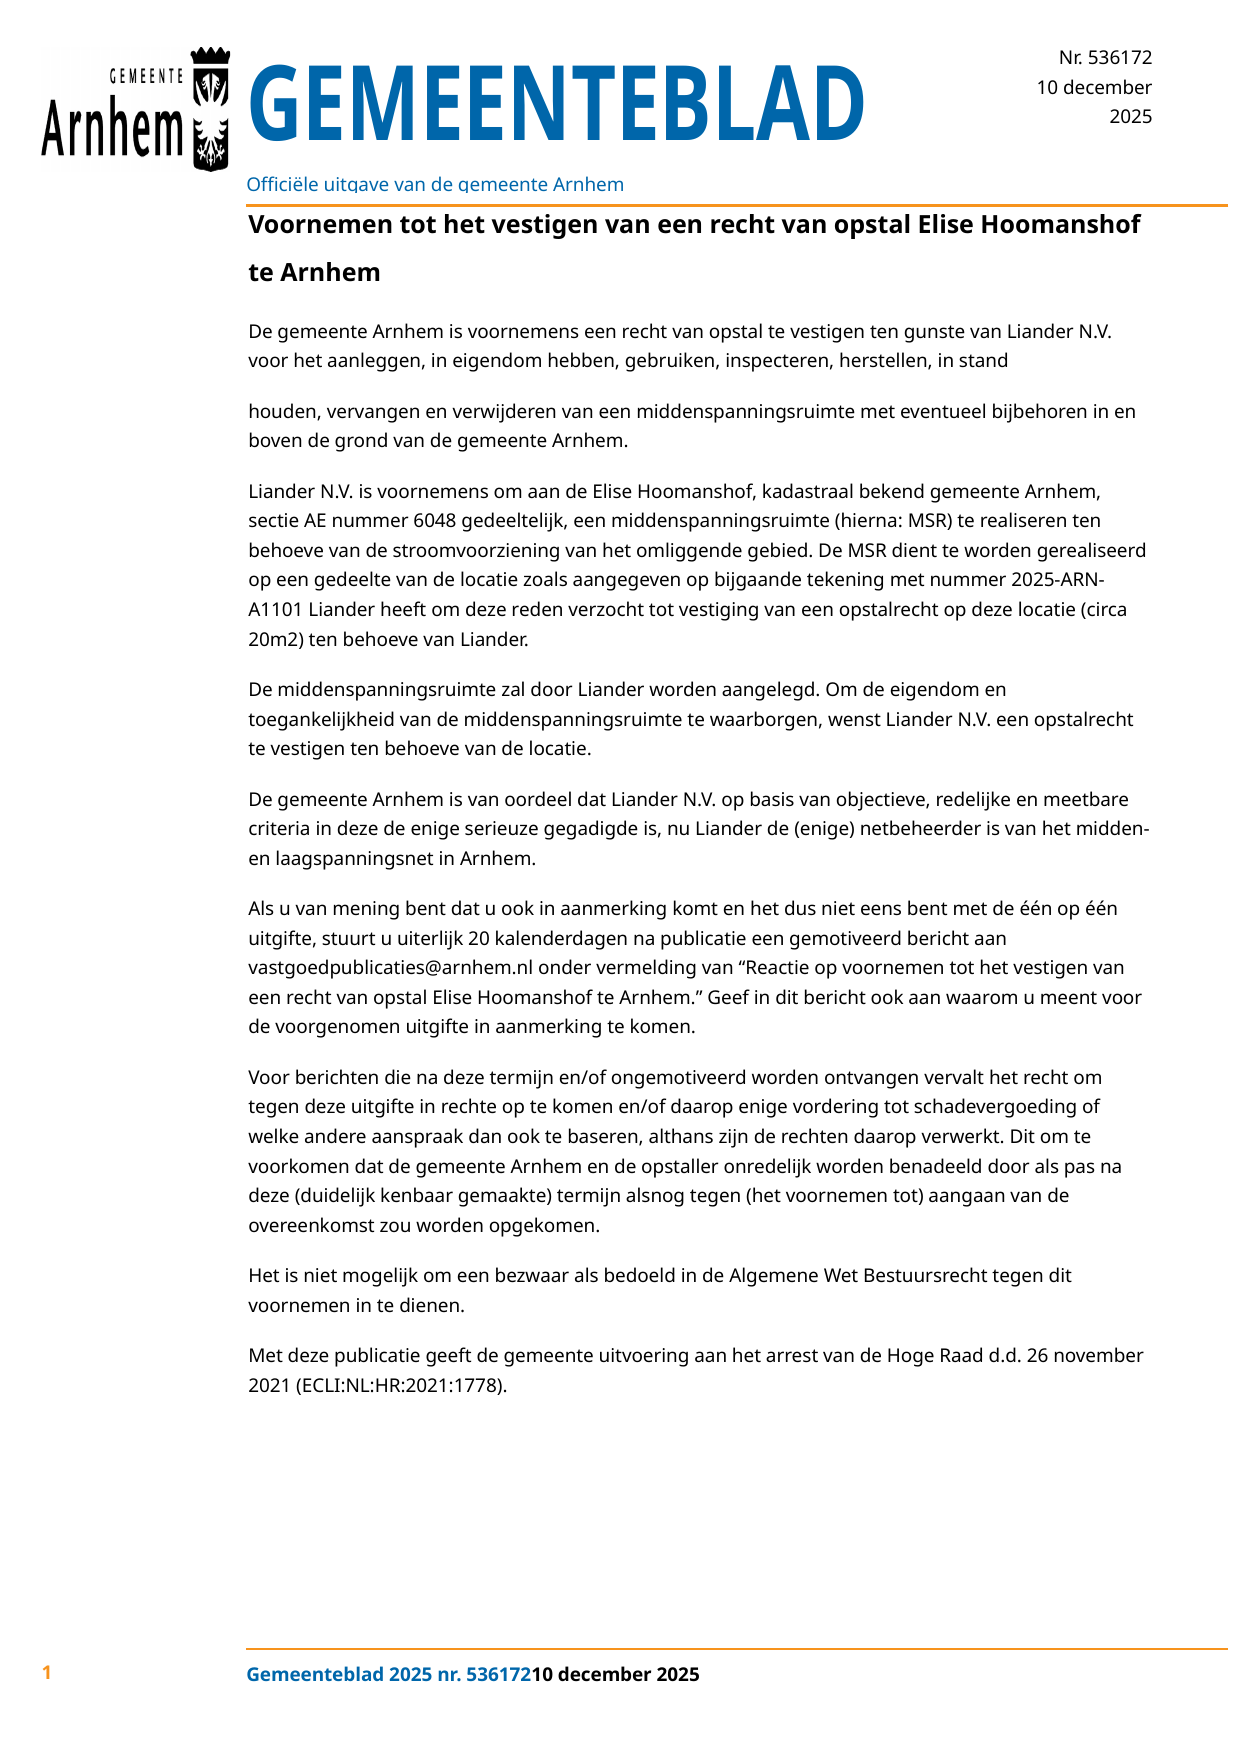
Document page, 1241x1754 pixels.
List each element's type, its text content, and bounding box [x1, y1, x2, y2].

text houden, vervangen en verwijderen van een middenspanningsruimte met eventueel bijbehoren in en boven de grond van de gemeente Arnhem. [248, 398, 1152, 453]
text De gemeente Arnhem is voornemens een recht van opstal te vestigen ten gunste van Liander N.V. voor het aanleggen, in eigendom hebben, gebruiken, inspecteren, herstellen, in stand [248, 318, 1152, 373]
text Het is niet mogelijk om een bezwaar als bedoeld in de Algemene Wet Bestuursrecht tegen dit voornemen in te dienen. [248, 1262, 1152, 1318]
picture [41, 47, 231, 172]
text Met deze publicatie geeft de gemeente uitvoering aan het arrest van de Hoge Raad d.d. 26 november 2021 (ECLI:NL:HR:2021:1778). [248, 1342, 1152, 1398]
text Liander N.V. is voornemens om aan de Elise Hoomanshof, kadastraal bekend gemeente Arnhem, sectie AE nummer 6048 gedeeltelijk, een middenspanningsruimte (hierna: MSR) te realiseren ten behoeve van de stroomvoorziening van het omliggende gebied. De MSR dient te worden gerealiseerd op een gedeelte van de locatie zoals aangegeven op bijgaande tekening met nummer 2025-ARN-A1101 Liander heeft om deze reden verzocht tot vestiging van een opstalrecht op deze locatie (circa 20m2) ten behoeve van Liander. [248, 478, 1152, 652]
text De gemeente Arnhem is van oordeel dat Liander N.V. op basis van objectieve, redelijke en meetbare criteria in deze de enige serieuze gegadigde is, nu Liander de (enige) netbeheerder is van het midden- en laagspanningsnet in Arnhem. [248, 786, 1152, 871]
text Voornemen tot het vestigen van een recht van opstal Elise Hoomanshof te Arnhem [248, 207, 1152, 288]
text Voor berichten die na deze termijn en/of ongemotiveerd worden ontvangen vervalt het recht om tegen deze uitgifte in rechte op te komen en/of daarop enige vordering tot schadevergoeding of welke andere aanspraak dan ook te baseren, althans zijn de rechten daarop verwerkt. Dit om te voorkomen dat de gemeente Arnhem en de opstaller onredelijk worden benadeeld door als pas na deze (duidelijk kenbaar gemaakte) termijn alsnog tegen (het voornemen tot) aangaan van de overeenkomst zou worden opgekomen. [248, 1064, 1152, 1238]
text De middenspanningsruimte zal door Liander worden aangelegd. Om de eigendom en toegankelijkheid van de middenspanningsruimte te waarborgen, wenst Liander N.V. een opstalrecht te vestigen ten behoeve van de locatie. [248, 676, 1152, 761]
text Als u van mening bent dat u ook in aanmerking komt en het dus niet eens bent met de één op één uitgifte, stuurt u uiterlijk 20 kalenderdagen na publicatie een gemotiveerd bericht aan vastgoedpublicaties@arnhem.nl onder vermelding van “Reactie op voornemen tot het vestigen van een recht van opstal Elise Hoomanshof te Arnhem.” Geef in dit bericht ook aan waarom u meent voor de voorgenomen uitgifte in aanmerking te komen. [248, 895, 1152, 1039]
